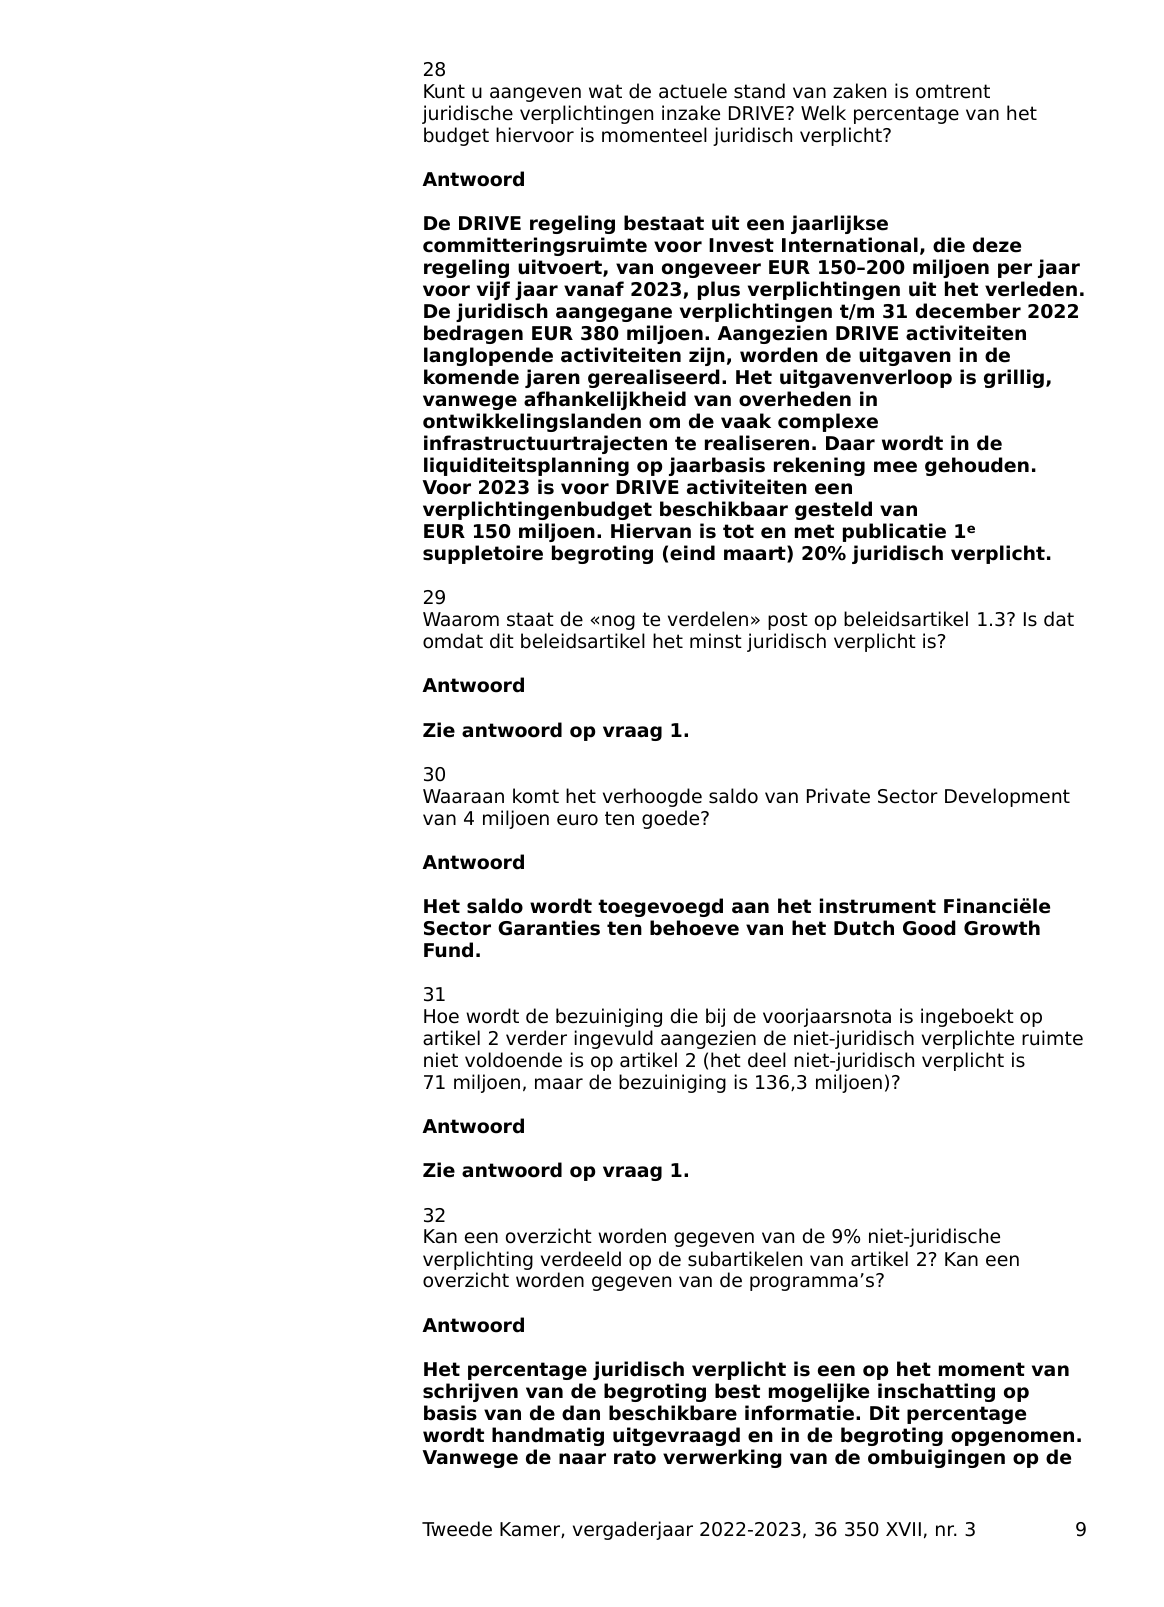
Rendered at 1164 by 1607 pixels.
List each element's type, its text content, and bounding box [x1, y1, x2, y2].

text Waarom staat de «nog te verdelen» post op beleidsartikel 1.3? Is dat omdat dit beleidsartikel het minst juridisch verplicht is? [422, 609, 1087, 653]
text 32 [422, 1204, 1087, 1226]
subtitle Antwoord [422, 675, 1087, 697]
text Zie antwoord op vraag 1. [422, 719, 1087, 741]
text Hoe wordt de bezuiniging die bij de voorjaarsnota is ingeboekt op artikel 2 verder ingevuld aangezien de niet-juridisch verplichte ruimte niet voldoende is op artikel 2 (het deel niet-juridisch verplicht is 71 miljoen, maar de bezuiniging is 136,3 miljoen)? [422, 1006, 1087, 1094]
text 30 [422, 764, 1087, 786]
text 29 [422, 587, 1087, 609]
text Kan een overzicht worden gegeven van de 9% niet-juridische verplichting verdeeld op de subartikelen van artikel 2? Kan een overzicht worden gegeven van de programma’s? [422, 1226, 1087, 1292]
text De DRIVE regeling bestaat uit een jaarlijkse committeringsruimte voor Invest International, die deze regeling uitvoert, van ongeveer EUR 150–200 miljoen per jaar voor vijf jaar vanaf 2023, plus verplichtingen uit het verleden. De juridisch aangegane verplichtingen t/m 31 december 2022 bedragen EUR 380 miljoen. Aangezien DRIVE activiteiten langlopende activiteiten zijn, worden de uitgaven in de komende jaren gerealiseerd. Het uitgavenverloop is grillig, vanwege afhankelijkheid van overheden in ontwikkelingslanden om de vaak complexe infrastructuurtrajecten te realiseren. Daar wordt in de liquiditeitsplanning op jaarbasis rekening mee gehouden. Voor 2023 is voor DRIVE activiteiten een verplichtingenbudget beschikbaar gesteld van EUR 150 miljoen. Hiervan is tot en met publicatie 1e suppletoire begroting (eind maart) 20% juridisch verplicht. [422, 213, 1087, 565]
subtitle Antwoord [422, 852, 1087, 874]
text Kunt u aangeven wat de actuele stand van zaken is omtrent juridische verplichtingen inzake DRIVE? Welk percentage van het budget hiervoor is momenteel juridisch verplicht? [422, 81, 1087, 147]
text 28 [422, 59, 1087, 81]
subtitle Antwoord [422, 1116, 1087, 1138]
text Het percentage juridisch verplicht is een op het moment van schrijven van de begroting best mogelijke inschatting op basis van de dan beschikbare informatie. Dit percentage wordt handmatig uitgevraagd en in de begroting opgenomen. Vanwege de naar rato verwerking van de ombuigingen op de [422, 1359, 1087, 1469]
text Waaraan komt het verhoogde saldo van Private Sector Development van 4 miljoen euro ten goede? [422, 786, 1087, 829]
text Het saldo wordt toegevoegd aan het instrument Financiële Sector Garanties ten behoeve van het Dutch Good Growth Fund. [422, 896, 1087, 962]
text 31 [422, 984, 1087, 1006]
subtitle Antwoord [422, 169, 1087, 191]
text Zie antwoord op vraag 1. [422, 1160, 1087, 1182]
subtitle Antwoord [422, 1314, 1087, 1337]
